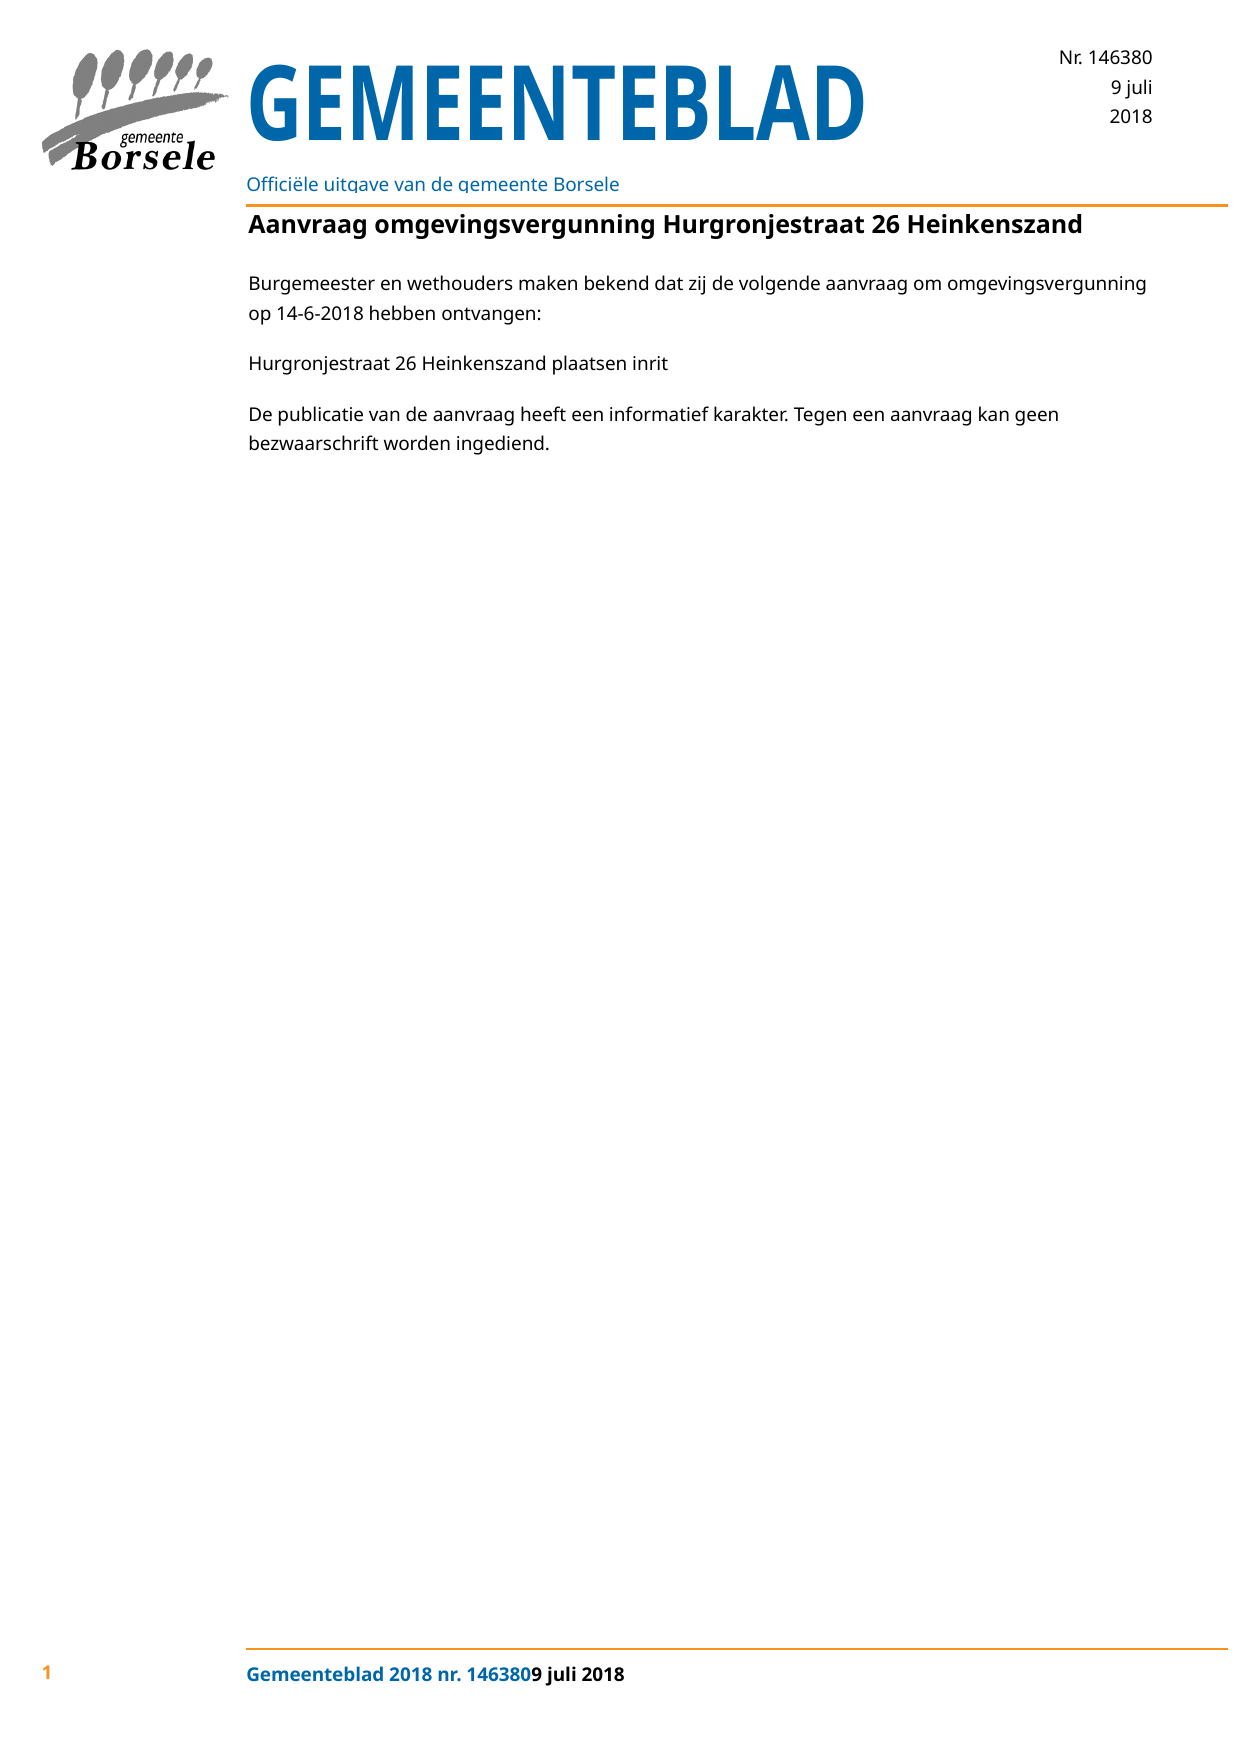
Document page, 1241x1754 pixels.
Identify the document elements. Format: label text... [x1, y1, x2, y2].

text Hurgronjestraat 26 Heinkenszand plaatsen inrit [248, 350, 1152, 376]
text Burgemeester en wethouders maken bekend dat zij de volgende aanvraag om omgevingsvergunning op 14-6-2018 hebben ontvangen: [248, 270, 1152, 326]
picture [41, 47, 231, 172]
text De publicatie van de aanvraag heeft een informatief karakter. Tegen een aanvraag kan geen bezwaarschrift worden ingediend. [248, 401, 1152, 456]
text Aanvraag omgevingsvergunning Hurgronjestraat 26 Heinkenszand [248, 207, 1152, 241]
